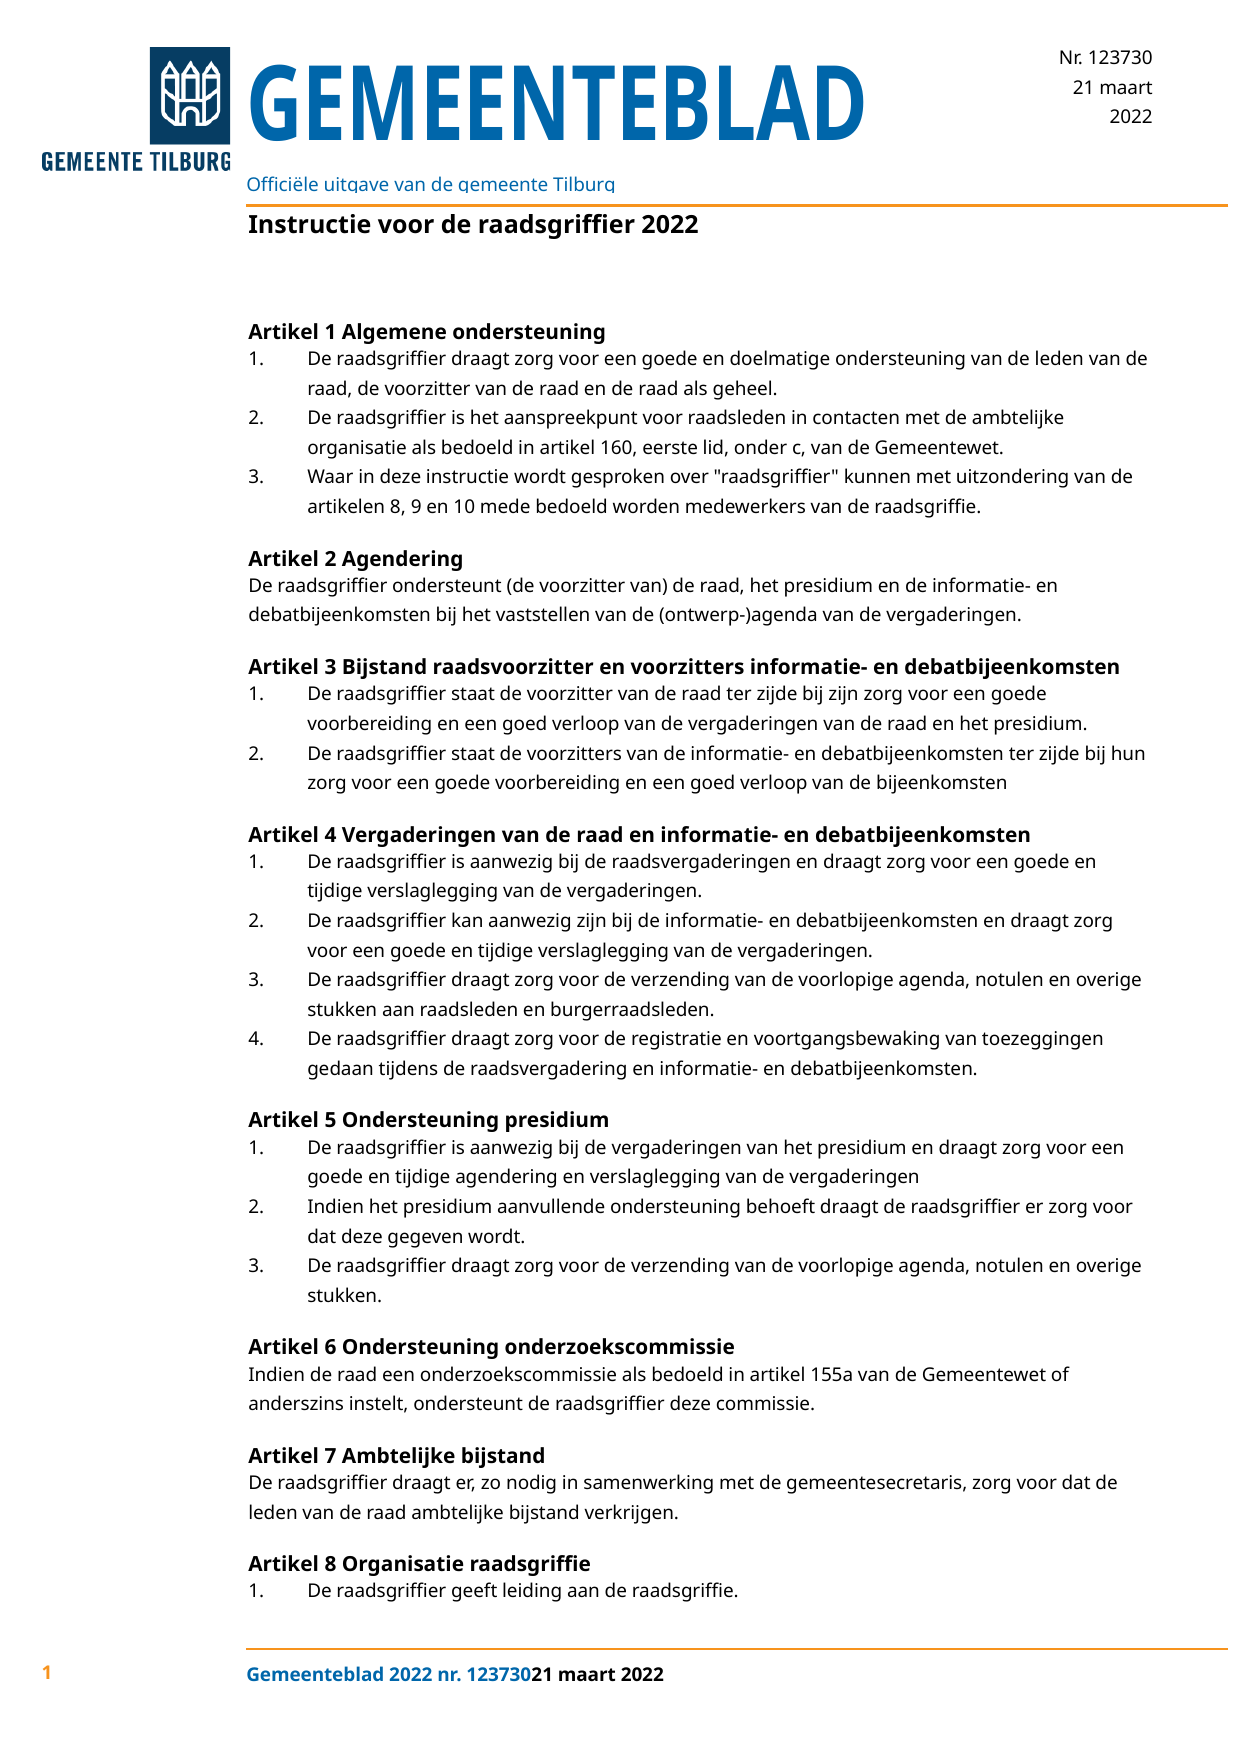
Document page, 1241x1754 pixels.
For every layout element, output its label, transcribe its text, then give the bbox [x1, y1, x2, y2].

list De raadsgriffier geeft leiding aan de raadsgriffie. [248, 1578, 1152, 1603]
list De raadsgriffier draagt zorg voor de verzending van de voorlopige agenda, notulen en overige stukken. [248, 1252, 1152, 1308]
list De raadsgriffier is het aanspreekpunt voor raadsleden in contacten met de ambtelijke organisatie als bedoeld in artikel 160, eerste lid, onder c, van de Gemeentewet. [248, 404, 1152, 460]
list Waar in deze instructie wordt gesproken over "raadsgriffier" kunnen met uitzondering van de artikelen 8, 9 en 10 mede bedoeld worden medewerkers van de raadsgriffie. [248, 464, 1152, 519]
list De raadsgriffier draagt zorg voor de verzending van de voorlopige agenda, notulen en overige stukken aan raadsleden en burgerraadsleden. [248, 966, 1152, 1022]
text Indien de raad een onderzoekscommissie als bedoeld in artikel 155a van de Gemeentewet of anderszins instelt, ondersteunt de raadsgriffier deze commissie. [248, 1361, 1152, 1416]
text Artikel 8 Organisatie raadsgriffie [248, 1549, 1152, 1578]
text Instructie voor de raadsgriffier 2022 [248, 207, 1152, 241]
list De raadsgriffier is aanwezig bij de vergaderingen van het presidium en draagt zorg voor een goede en tijdige agendering en verslaglegging van de vergaderingen [248, 1134, 1152, 1189]
text De raadsgriffier ondersteunt (de voorzitter van) de raad, het presidium en de informatie- en debatbijeenkomsten bij het vaststellen van de (ontwerp-)agenda van de vergaderingen. [248, 572, 1152, 627]
list De raadsgriffier draagt zorg voor een goede en doelmatige ondersteuning van de leden van de raad, de voorzitter van de raad en de raad als geheel. [248, 345, 1152, 401]
list De raadsgriffier is aanwezig bij de raadsvergaderingen en draagt zorg voor een goede en tijdige verslaglegging van de vergaderingen. [248, 848, 1152, 903]
text Artikel 3 Bijstand raadsvoorzitter en voorzitters informatie- en debatbijeenkomsten [248, 652, 1152, 681]
list Indien het presidium aanvullende ondersteuning behoeft draagt de raadsgriffier er zorg voor dat deze gegeven wordt. [248, 1193, 1152, 1248]
list De raadsgriffier kan aanwezig zijn bij de informatie- en debatbijeenkomsten en draagt zorg voor een goede en tijdige verslaglegging van de vergaderingen. [248, 907, 1152, 963]
text Artikel 5 Ondersteuning presidium [248, 1106, 1152, 1134]
picture [41, 47, 231, 172]
text Artikel 4 Vergaderingen van de raad en informatie- en debatbijeenkomsten [248, 820, 1152, 848]
text Artikel 6 Ondersteuning onderzoekscommissie [248, 1332, 1152, 1361]
text Artikel 7 Ambtelijke bijstand [248, 1441, 1152, 1469]
text Artikel 1 Algemene ondersteuning [248, 317, 1152, 345]
list De raadsgriffier draagt zorg voor de registratie en voortgangsbewaking van toezeggingen gedaan tijdens de raadsvergadering en informatie- en debatbijeenkomsten. [248, 1026, 1152, 1081]
list De raadsgriffier staat de voorzitter van de raad ter zijde bij zijn zorg voor een goede voorbereiding en een goed verloop van de vergaderingen van de raad en het presidium. [248, 681, 1152, 736]
text Artikel 2 Agendering [248, 544, 1152, 572]
text De raadsgriffier draagt er, zo nodig in samenwerking met de gemeentesecretaris, zorg voor dat de leden van de raad ambtelijke bijstand verkrijgen. [248, 1469, 1152, 1524]
list De raadsgriffier staat de voorzitters van de informatie- en debatbijeenkomsten ter zijde bij hun zorg voor een goede voorbereiding en een goed verloop van de bijeenkomsten [248, 740, 1152, 795]
